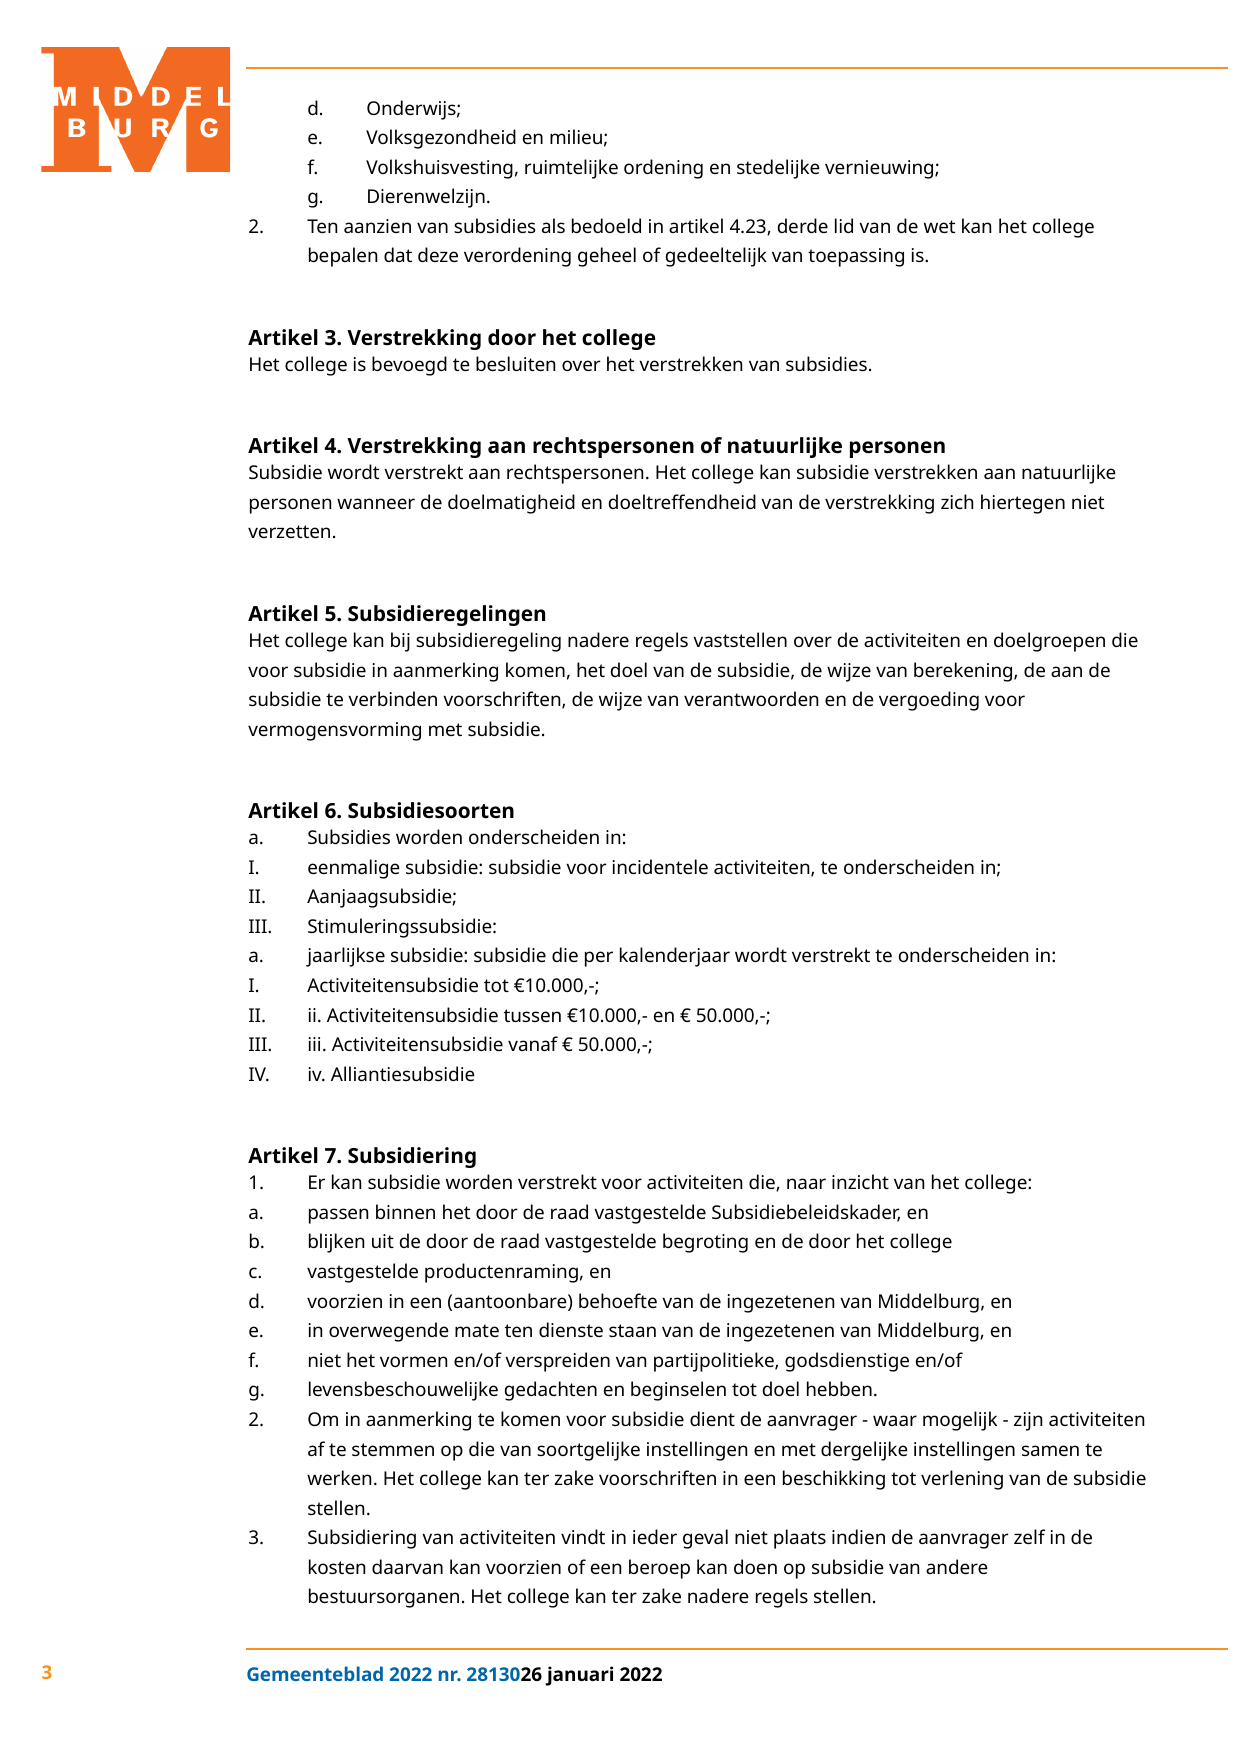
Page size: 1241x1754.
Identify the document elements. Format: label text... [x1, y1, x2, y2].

list Onderwijs; [307, 95, 1152, 121]
list vastgestelde productenraming, en [248, 1258, 1152, 1284]
list Subsidiering van activiteiten vindt in ieder geval niet plaats indien de aanvrager zelf in de kosten daarvan kan voorzien of een beroep kan doen op subsidie van andere bestuursorganen. Het college kan ter zake nadere regels stellen. [248, 1524, 1152, 1609]
list niet het vormen en/of verspreiden van partijpolitieke, godsdienstige en/of [248, 1347, 1152, 1373]
text Het college kan bij subsidieregeling nadere regels vaststellen over de activiteiten en doelgroepen die voor subsidie in aanmerking komen, het doel van de subsidie, de wijze van berekening, de aan de subsidie te verbinden voorschriften, de wijze van verantwoorden en de vergoeding voor vermogensvorming met subsidie. [248, 627, 1152, 742]
text Het college is bevoegd te besluiten over het verstrekken van subsidies. [248, 351, 1152, 377]
list blijken uit de door de raad vastgestelde begroting en de door het college [248, 1229, 1152, 1254]
text Artikel 6. Subsidiesoorten [248, 796, 1152, 824]
list levensbeschouwelijke gedachten en beginselen tot doel hebben. [248, 1377, 1152, 1402]
text Subsidie wordt verstrekt aan rechtspersonen. Het college kan subsidie verstrekken aan natuurlijke personen wanneer de doelmatigheid en doeltreffendheid van de verstrekking zich hiertegen niet verzetten. [248, 459, 1152, 544]
list iii. Activiteitensubsidie vanaf € 50.000,-; [248, 1031, 1152, 1057]
picture [41, 47, 231, 172]
text Artikel 7. Subsidiering [248, 1141, 1152, 1169]
list jaarlijkse subsidie: subsidie die per kalenderjaar wordt verstrekt te onderscheiden in: [248, 943, 1152, 968]
list Activiteitensubsidie tot €10.000,-; [248, 972, 1152, 998]
list Stimuleringssubsidie: [248, 913, 1152, 939]
list Volkshuisvesting, ruimtelijke ordening en stedelijke vernieuwing; [307, 154, 1152, 180]
list Volksgezondheid en milieu; [307, 124, 1152, 150]
list Aanjaagsubsidie; [248, 883, 1152, 909]
list passen binnen het door de raad vastgestelde Subsidiebeleidskader, en [248, 1199, 1152, 1225]
list eenmalige subsidie: subsidie voor incidentele activiteiten, te onderscheiden in; [248, 854, 1152, 880]
list Om in aanmerking te komen voor subsidie dient de aanvrager - waar mogelijk - zijn activiteiten af te stemmen op die van soortgelijke instellingen en met dergelijke instellingen samen te werken. Het college kan ter zake voorschriften in een beschikking tot verlening van de subsidie stellen. [248, 1406, 1152, 1521]
list in overwegende mate ten dienste staan van de ingezetenen van Middelburg, en [248, 1317, 1152, 1343]
text Artikel 3. Verstrekking door het college [248, 323, 1152, 351]
list Subsidies worden onderscheiden in: [248, 824, 1152, 850]
list Er kan subsidie worden verstrekt voor activiteiten die, naar inzicht van het college: [248, 1169, 1152, 1195]
list ii. Activiteitensubsidie tussen €10.000,- en € 50.000,-; [248, 1002, 1152, 1028]
list Dierenwelzijn. [307, 183, 1152, 209]
text Artikel 4. Verstrekking aan rechtspersonen of natuurlijke personen [248, 431, 1152, 459]
list Ten aanzien van subsidies als bedoeld in artikel 4.23, derde lid van de wet kan het college bepalen dat deze verordening geheel of gedeeltelijk van toepassing is. [248, 213, 1152, 268]
list voorzien in een (aantoonbare) behoefte van de ingezetenen van Middelburg, en [248, 1288, 1152, 1313]
text Artikel 5. Subsidieregelingen [248, 599, 1152, 627]
list iv. Alliantiesubsidie [248, 1061, 1152, 1087]
